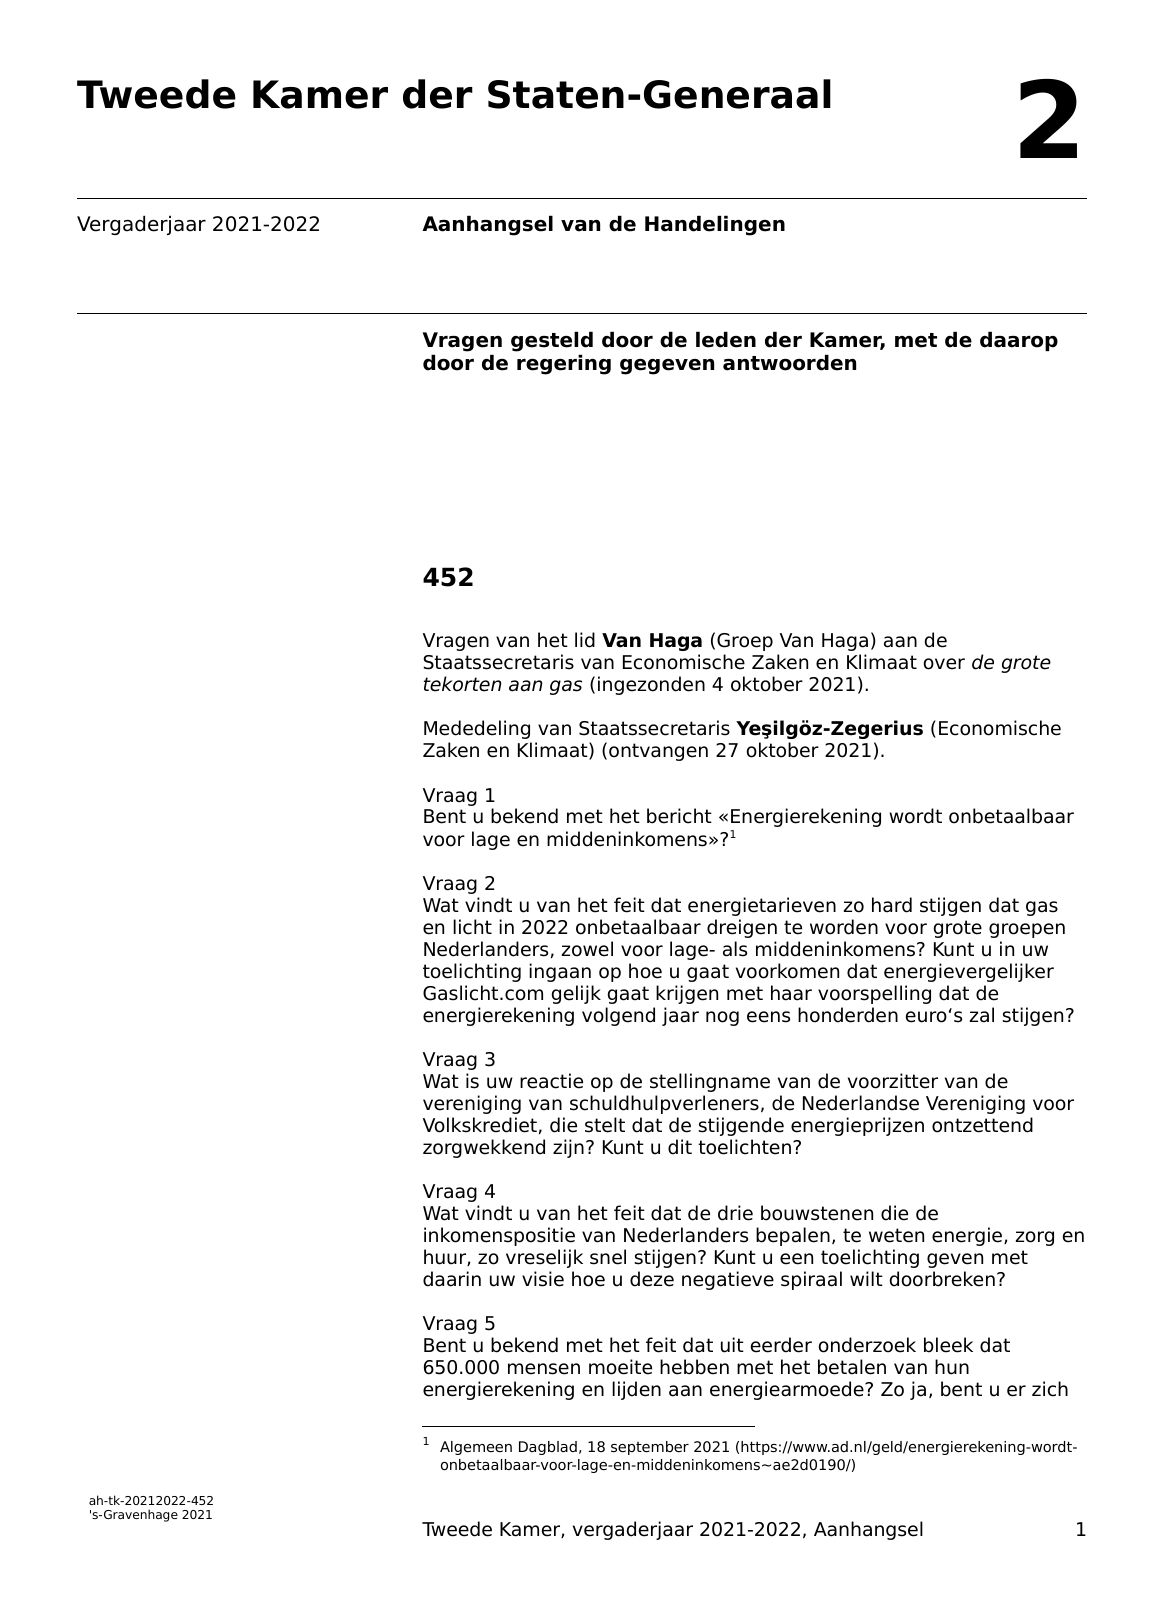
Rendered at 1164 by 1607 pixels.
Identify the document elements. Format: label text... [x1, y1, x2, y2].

text ah-tk-20212022-452 [88, 1494, 323, 1508]
text 's-Gravenhage 2021 [88, 1508, 323, 1522]
text Vraag 2 [422, 873, 1087, 894]
text Vraag 1 [422, 784, 1087, 806]
text Wat is uw reactie op de stellingname van de voorzitter van de vereniging van schuldhulpverleners, de Nederlandse Vereniging voor Volkskrediet, die stelt dat de stijgende energieprijzen ontzettend zorgwekkend zijn? Kunt u dit toelichten? [422, 1071, 1087, 1158]
text 452 [422, 563, 1087, 592]
table_header 2 [886, 59, 1087, 198]
text Vraag 4 [422, 1181, 1087, 1203]
table_cell [77, 314, 422, 375]
text Wat vindt u van het feit dat de drie bouwstenen die de inkomenspositie van Nederlanders bepalen, te weten energie, zorg en huur, zo vreselijk snel stijgen? Kunt u een toelichting geven met daarin uw visie hoe u deze negatieve spiraal wilt doorbreken? [422, 1203, 1087, 1291]
table_cell Vragen gesteld door de leden der Kamer, met de daarop door de regering gegeven antwoorden [422, 314, 1087, 375]
text Bent u bekend met het feit dat uit eerder onderzoek bleek dat 650.000 mensen moeite hebben met het betalen van hun energierekening en lijden aan energiearmoede? Zo ja, bent u er zich [422, 1335, 1087, 1401]
text Mededeling van Staatssecretaris Yeşilgöz-Zegerius (Economische Zaken en Klimaat) (ontvangen 27 oktober 2021). [422, 718, 1087, 762]
table_cell Vergaderjaar 2021-2022 [77, 199, 422, 313]
text Vragen van het lid Van Haga (Groep Van Haga) aan de Staatssecretaris van Economische Zaken en Klimaat over de grote tekorten aan gas (ingezonden 4 oktober 2021). [422, 630, 1087, 696]
text Wat vindt u van het feit dat energietarieven zo hard stijgen dat gas en licht in 2022 onbetaalbaar dreigen te worden voor grote groepen Nederlanders, zowel voor lage- als middeninkomens? Kunt u in uw toelichting ingaan op hoe u gaat voorkomen dat energievergelijker Gaslicht.com gelijk gaat krijgen met haar voorspelling dat de energierekening volgend jaar nog eens honderden euro‘s zal stijgen? [422, 894, 1087, 1026]
table_header Tweede Kamer der Staten-Generaal [77, 59, 886, 198]
table_cell Aanhangsel van de Handelingen [422, 199, 1087, 313]
text Vraag 5 [422, 1313, 1087, 1335]
text Bent u bekend met het bericht «Energierekening wordt onbetaalbaar voor lage en middeninkomens»? [422, 806, 1087, 850]
text Vraag 3 [422, 1049, 1087, 1071]
text Algemeen Dagblad, 18 september 2021 (https://www.ad.nl/geld/energierekening-wordt-onbetaalbaar-voor-lage-en-middeninkomens~ae2d0190/) [422, 1435, 1087, 1474]
